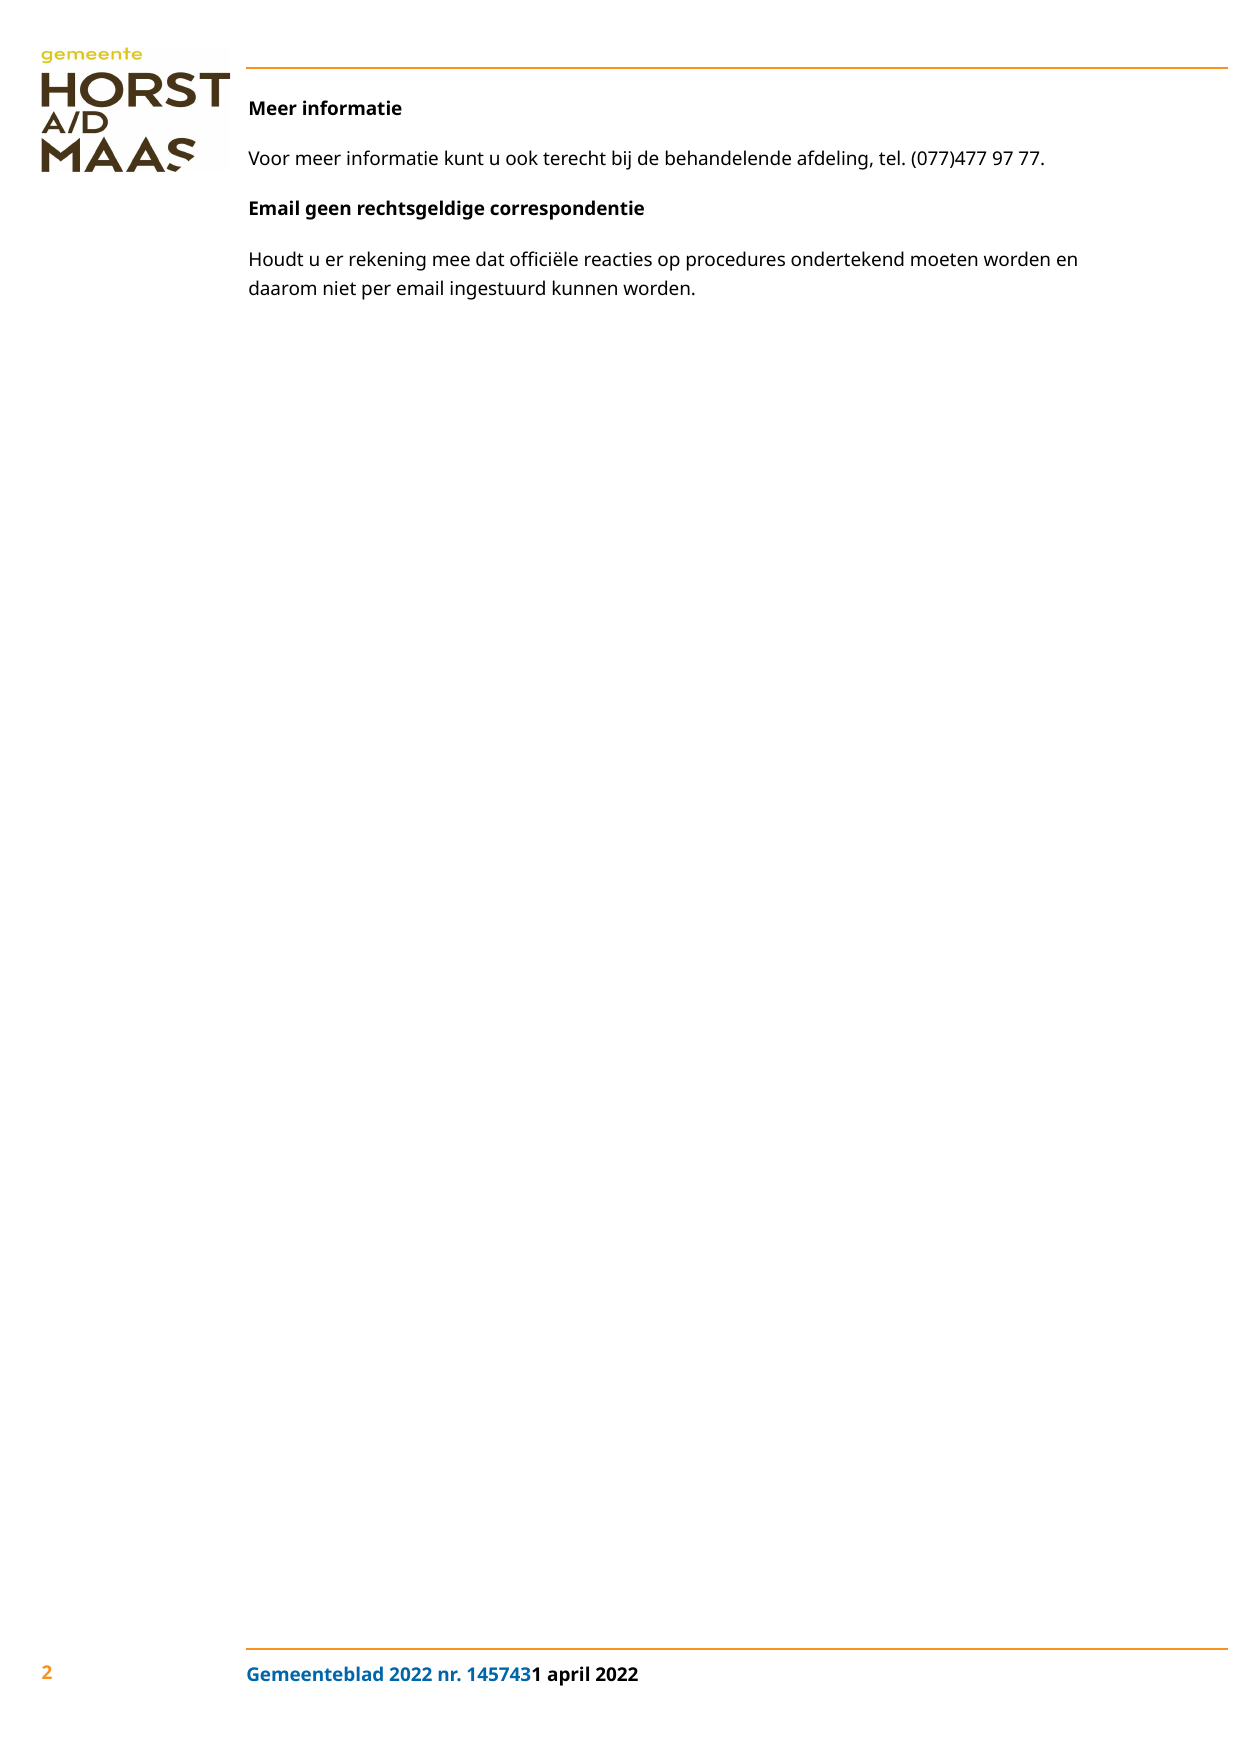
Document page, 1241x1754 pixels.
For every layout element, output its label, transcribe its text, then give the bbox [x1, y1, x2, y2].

text Houdt u er rekening mee dat officiële reacties op procedures ondertekend moeten worden en daarom niet per email ingestuurd kunnen worden. [248, 246, 1152, 301]
text Voor meer informatie kunt u ook terecht bij de behandelende afdeling, tel. (077)477 97 77. [248, 145, 1152, 171]
picture [41, 47, 231, 172]
text Email geen rechtsgeldige correspondentie [248, 196, 1152, 221]
text Meer informatie [248, 95, 1152, 121]
